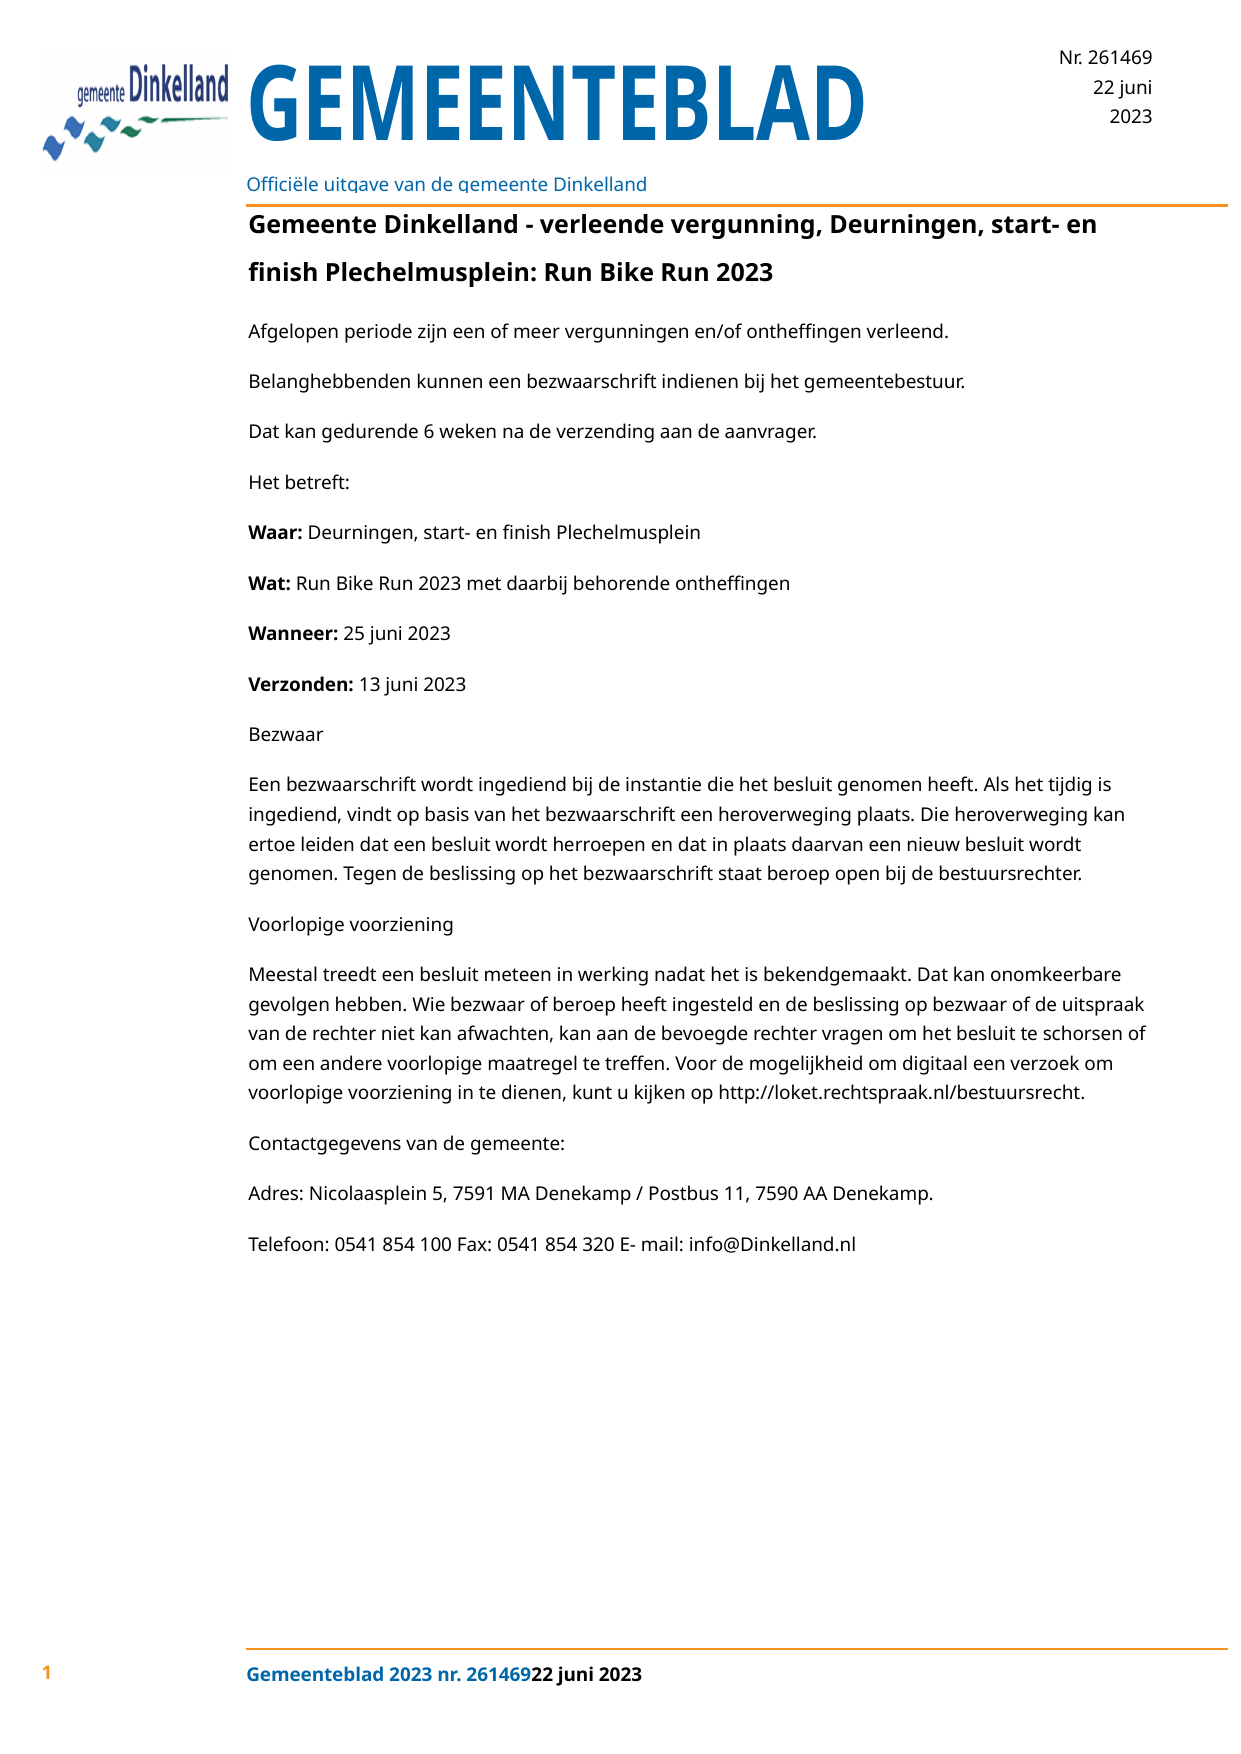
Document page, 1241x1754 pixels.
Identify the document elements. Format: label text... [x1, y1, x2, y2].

text Dat kan gedurende 6 weken na de verzending aan de aanvrager. [248, 419, 1152, 444]
text Belanghebbenden kunnen een bezwaarschrift indienen bij het gemeentebestuur. [248, 368, 1152, 394]
text Bezwaar [248, 721, 1152, 747]
text Wanneer: 25 juni 2023 [248, 620, 1152, 646]
text Een bezwaarschrift wordt ingediend bij de instantie die het besluit genomen heeft. Als het tijdig is ingediend, vindt op basis van het bezwaarschrift een heroverweging plaats. Die heroverweging kan ertoe leiden dat een besluit wordt herroepen en dat in plaats daarvan een nieuw besluit wordt genomen. Tegen de beslissing op het bezwaarschrift staat beroep open bij de bestuursrechter. [248, 772, 1152, 886]
text Waar: Deurningen, start- en finish Plechelmusplein [248, 519, 1152, 545]
text Afgelopen periode zijn een of meer vergunningen en/of ontheffingen verleend. [248, 318, 1152, 344]
text Wat: Run Bike Run 2023 met daarbij behorende ontheffingen [248, 570, 1152, 596]
text Meestal treedt een besluit meteen in werking nadat het is bekendgemaakt. Dat kan onomkeerbare gevolgen hebben. Wie bezwaar of beroep heeft ingesteld en de beslissing op bezwaar of de uitspraak van de rechter niet kan afwachten, kan aan de bevoegde rechter vragen om het besluit te schorsen of om een andere voorlopige maatregel te treffen. Voor de mogelijkheid om digitaal een verzoek om voorlopige voorziening in te dienen, kunt u kijken op http://loket.rechtspraak.nl/bestuursrecht. [248, 961, 1152, 1105]
picture [41, 47, 231, 172]
text Voorlopige voorziening [248, 911, 1152, 937]
text Adres: Nicolaasplein 5, 7591 MA Denekamp / Postbus 11, 7590 AA Denekamp. [248, 1180, 1152, 1206]
text Contactgegevens van de gemeente: [248, 1130, 1152, 1156]
text Gemeente Dinkelland - verleende vergunning, Deurningen, start- en finish Plechelmusplein: Run Bike Run 2023 [248, 207, 1152, 288]
text Het betreft: [248, 469, 1152, 495]
text Telefoon: 0541 854 100 Fax: 0541 854 320 E- mail: info@Dinkelland.nl [248, 1231, 1152, 1257]
text Verzonden: 13 juni 2023 [248, 671, 1152, 697]
